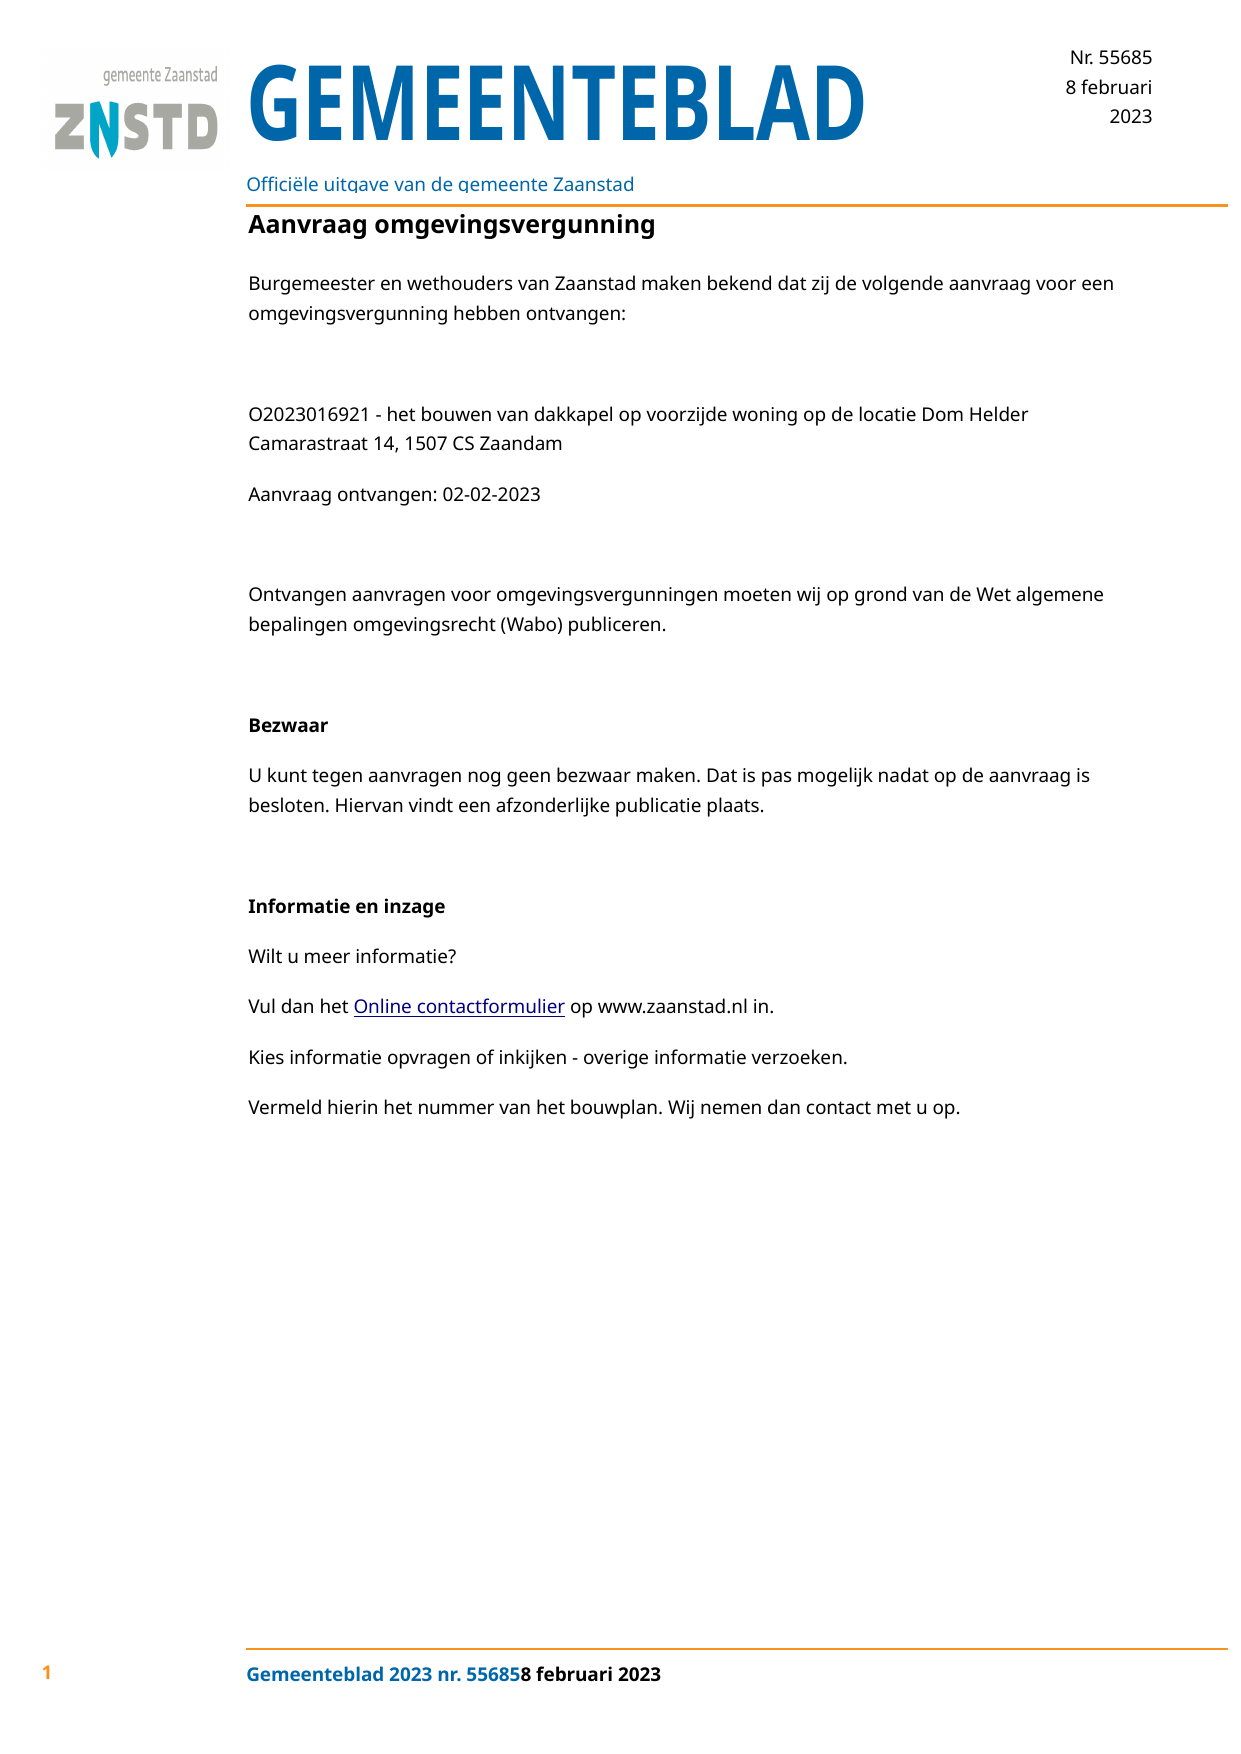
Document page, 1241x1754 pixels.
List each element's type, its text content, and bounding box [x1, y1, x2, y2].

text Informatie en inzage [248, 893, 1152, 918]
text Aanvraag omgevingsvergunning [248, 207, 1152, 241]
picture [41, 47, 231, 172]
text O2023016921 - het bouwen van dakkapel op voorzijde woning op de locatie Dom Helder Camarastraat 14, 1507 CS Zaandam [248, 401, 1152, 456]
text U kunt tegen aanvragen nog geen bezwaar maken. Dat is pas mogelijk nadat op de aanvraag is besloten. Hiervan vindt een afzonderlijke publicatie plaats. [248, 762, 1152, 818]
text Aanvraag ontvangen: 02-02-2023 [248, 481, 1152, 506]
text Vul dan het Online contactformulier op www.zaanstad.nl in. [248, 994, 1152, 1019]
text Bezwaar [248, 712, 1152, 738]
text Ontvangen aanvragen voor omgevingsvergunningen moeten wij op grond van de Wet algemene bepalingen omgevingsrecht (Wabo) publiceren. [248, 582, 1152, 637]
text Wilt u meer informatie? [248, 943, 1152, 969]
text Burgemeester en wethouders van Zaanstad maken bekend dat zij de volgende aanvraag voor een omgevingsvergunning hebben ontvangen: [248, 270, 1152, 326]
text Kies informatie opvragen of inkijken - overige informatie verzoeken. [248, 1044, 1152, 1070]
text Vermeld hierin het nummer van het bouwplan. Wij nemen dan contact met u op. [248, 1094, 1152, 1120]
